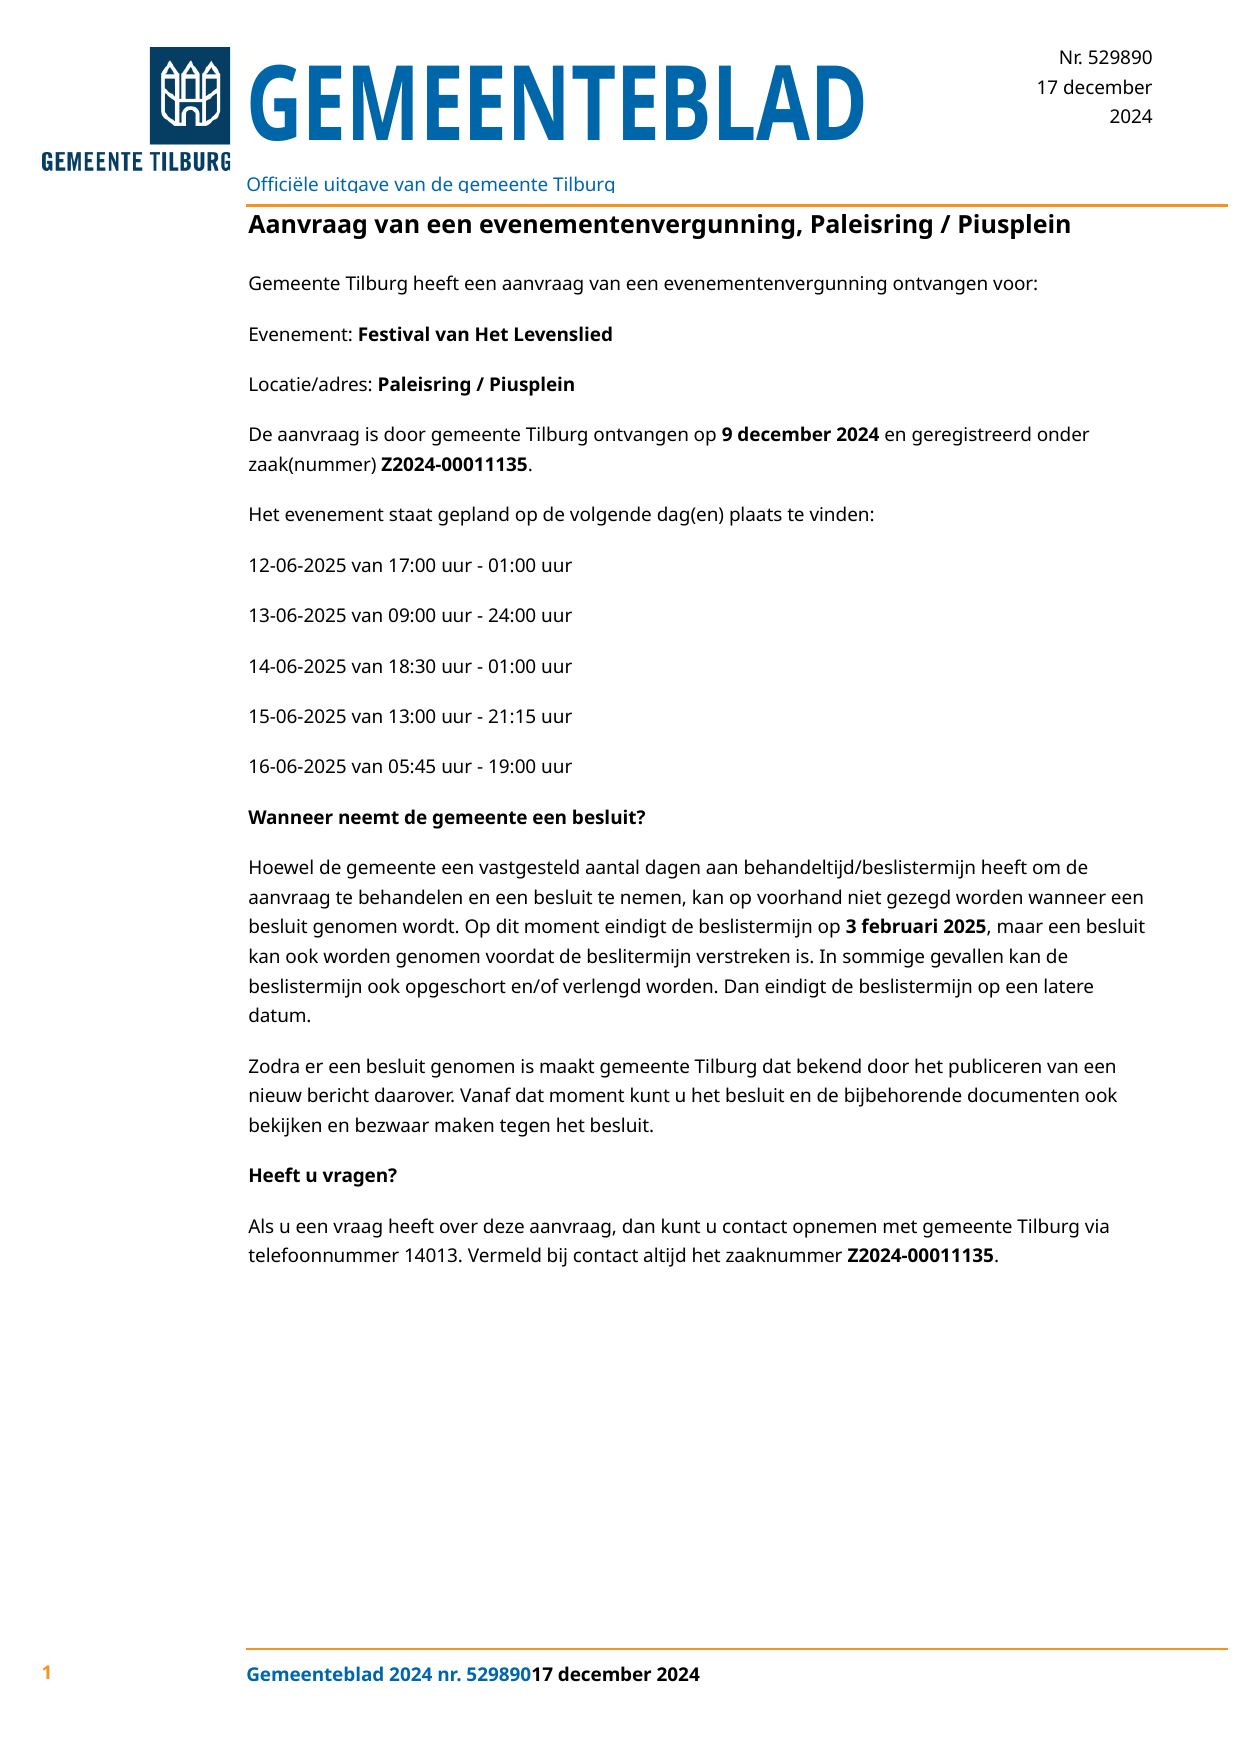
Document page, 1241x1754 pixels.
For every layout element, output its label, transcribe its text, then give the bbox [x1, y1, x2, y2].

text 16-06-2025 van 05:45 uur - 19:00 uur [248, 754, 1152, 779]
text Locatie/adres: Paleisring / Piusplein [248, 371, 1152, 397]
text 14-06-2025 van 18:30 uur - 01:00 uur [248, 653, 1152, 678]
text Het evenement staat gepland op de volgende dag(en) plaats te vinden: [248, 502, 1152, 527]
text De aanvraag is door gemeente Tilburg ontvangen op 9 december 2024 en geregistreerd onder zaak(nummer) Z2024-00011135. [248, 422, 1152, 477]
text Hoewel de gemeente een vastgesteld aantal dagen aan behandeltijd/beslistermijn heeft om de aanvraag te behandelen en een besluit te nemen, kan op voorhand niet gezegd worden wanneer een besluit genomen wordt. Op dit moment eindigt de beslistermijn op 3 februari 2025, maar een besluit kan ook worden genomen voordat de beslitermijn verstreken is. In sommige gevallen kan de beslistermijn ook opgeschort en/of verlengd worden. Dan eindigt de beslistermijn op een latere datum. [248, 854, 1152, 1028]
text Evenement: Festival van Het Levenslied [248, 321, 1152, 346]
text Als u een vraag heeft over deze aanvraag, dan kunt u contact opnemen met gemeente Tilburg via telefoonnummer 14013. Vermeld bij contact altijd het zaaknummer Z2024-00011135. [248, 1213, 1152, 1268]
text Gemeente Tilburg heeft een aanvraag van een evenementenvergunning ontvangen voor: [248, 270, 1152, 296]
text Aanvraag van een evenementenvergunning, Paleisring / Piusplein [248, 207, 1152, 241]
text 15-06-2025 van 13:00 uur - 21:15 uur [248, 703, 1152, 729]
text 13-06-2025 van 09:00 uur - 24:00 uur [248, 602, 1152, 628]
text Heeft u vragen? [248, 1162, 1152, 1188]
picture [41, 47, 231, 172]
text Wanneer neemt de gemeente een besluit? [248, 804, 1152, 830]
text Zodra er een besluit genomen is maakt gemeente Tilburg dat bekend door het publiceren van een nieuw bericht daarover. Vanaf dat moment kunt u het besluit en de bijbehorende documenten ook bekijken en bezwaar maken tegen het besluit. [248, 1053, 1152, 1138]
text 12-06-2025 van 17:00 uur - 01:00 uur [248, 552, 1152, 578]
